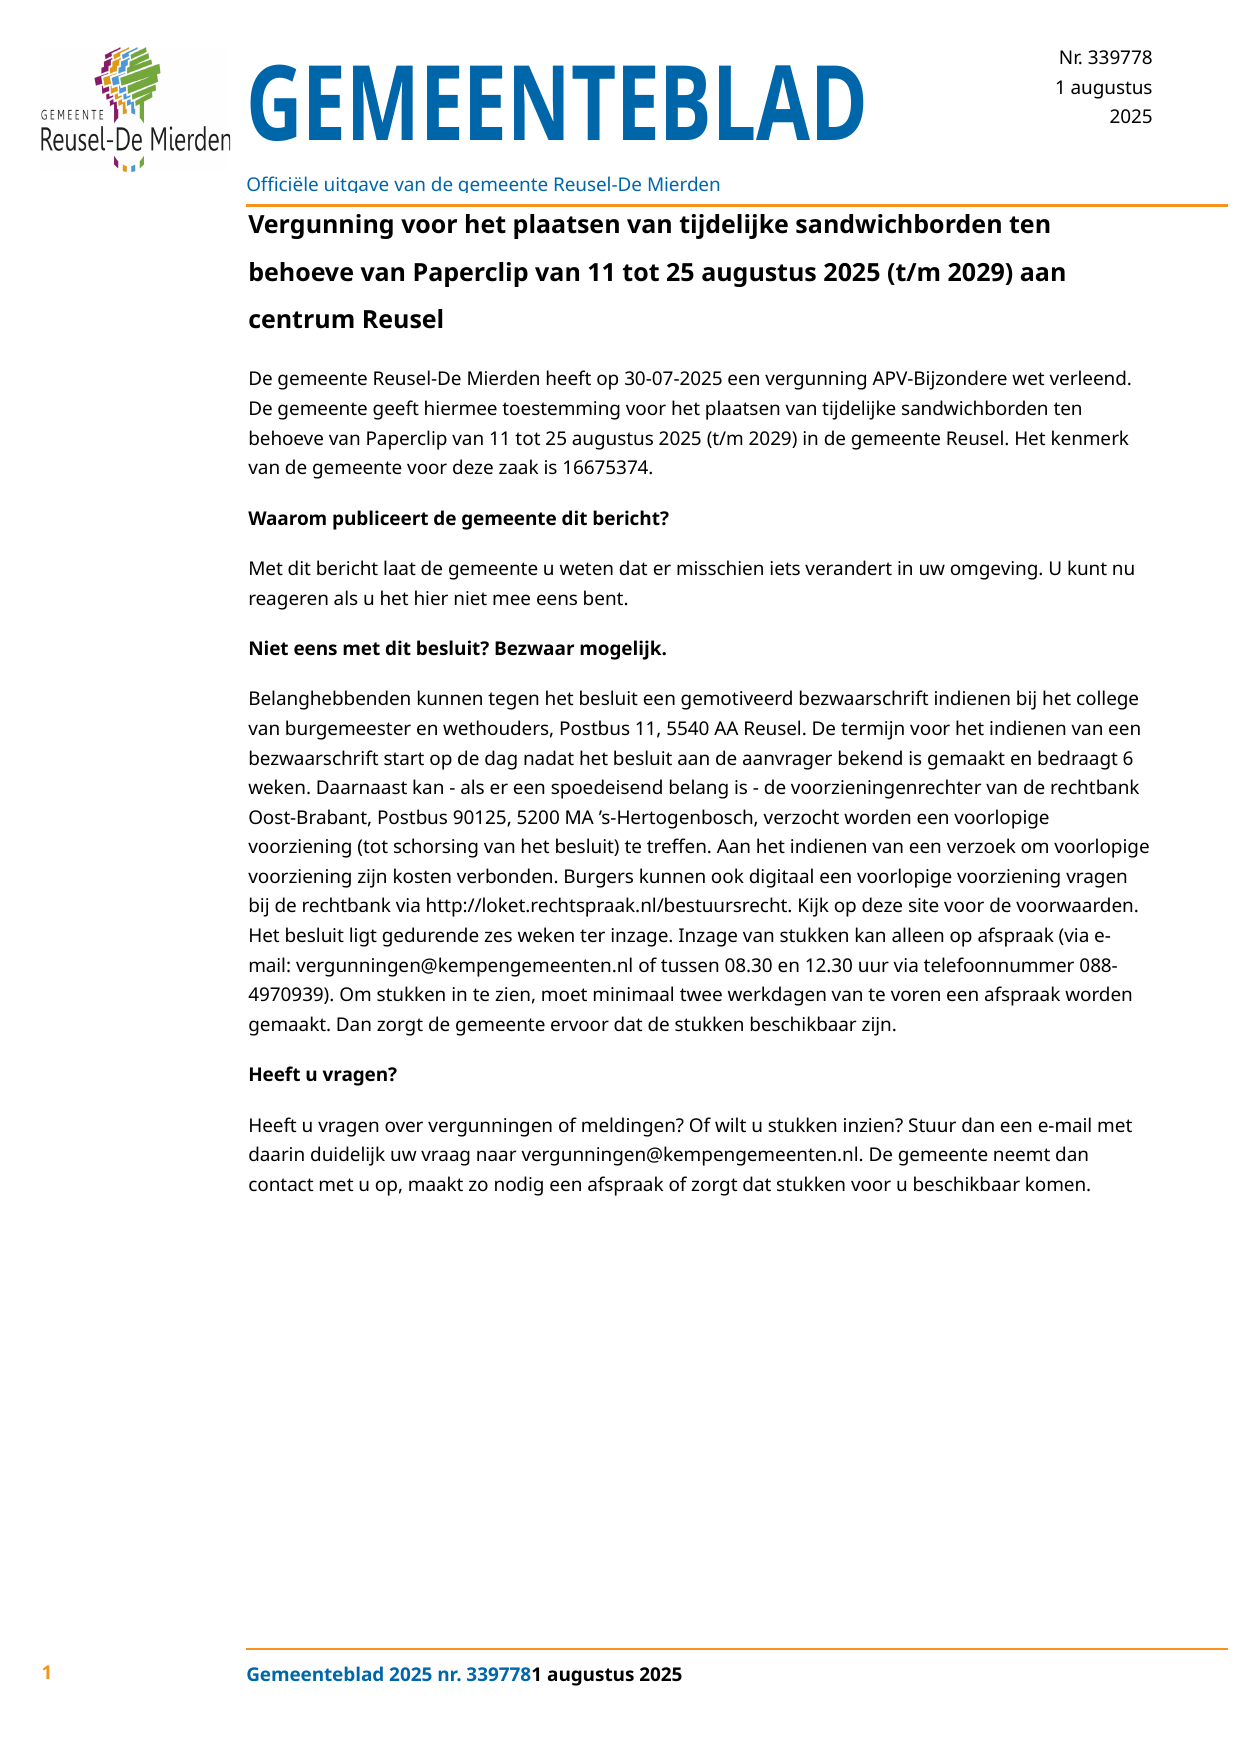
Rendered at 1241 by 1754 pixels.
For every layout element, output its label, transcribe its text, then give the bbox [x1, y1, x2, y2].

text De gemeente Reusel-De Mierden heeft op 30-07-2025 een vergunning APV-Bijzondere wet verleend. De gemeente geeft hiermee toestemming voor het plaatsen van tijdelijke sandwichborden ten behoeve van Paperclip van 11 tot 25 augustus 2025 (t/m 2029) in de gemeente Reusel. Het kenmerk van de gemeente voor deze zaak is 16675374. [248, 366, 1152, 480]
text Niet eens met dit besluit? Bezwaar mogelijk. [248, 635, 1152, 661]
text Heeft u vragen over vergunningen of meldingen? Of wilt u stukken inzien? Stuur dan een e-mail met daarin duidelijk uw vraag naar vergunningen@kempengemeenten.nl. De gemeente neemt dan contact met u op, maakt zo nodig een afspraak of zorgt dat stukken voor u beschikbaar komen. [248, 1112, 1152, 1197]
text Belanghebbenden kunnen tegen het besluit een gemotiveerd bezwaarschrift indienen bij het college van burgemeester en wethouders, Postbus 11, 5540 AA Reusel. De termijn voor het indienen van een bezwaarschrift start op de dag nadat het besluit aan de aanvrager bekend is gemaakt en bedraagt 6 weken. Daarnaast kan - als er een spoedeisend belang is - de voorzieningenrechter van de rechtbank Oost-Brabant, Postbus 90125, 5200 MA ’s-Hertogenbosch, verzocht worden een voorlopige voorziening (tot schorsing van het besluit) te treffen. Aan het indienen van een verzoek om voorlopige voorziening zijn kosten verbonden. Burgers kunnen ook digitaal een voorlopige voorziening vragen bij de rechtbank via http://loket.rechtspraak.nl/bestuursrecht. Kijk op deze site voor de voorwaarden. Het besluit ligt gedurende zes weken ter inzage. Inzage van stukken kan alleen op afspraak (via e-mail: vergunningen@kempengemeenten.nl of tussen 08.30 en 12.30 uur via telefoonnummer 088-4970939). Om stukken in te zien, moet minimaal twee werkdagen van te voren een afspraak worden gemaakt. Dan zorgt de gemeente ervoor dat de stukken beschikbaar zijn. [248, 686, 1152, 1037]
text Met dit bericht laat de gemeente u weten dat er misschien iets verandert in uw omgeving. U kunt nu reageren als u het hier niet mee eens bent. [248, 555, 1152, 610]
picture [41, 47, 231, 172]
text Waarom publiceert de gemeente dit bericht? [248, 505, 1152, 530]
text Heeft u vragen? [248, 1061, 1152, 1087]
text Vergunning voor het plaatsen van tijdelijke sandwichborden ten behoeve van Paperclip van 11 tot 25 augustus 2025 (t/m 2029) aan centrum Reusel [248, 207, 1152, 336]
